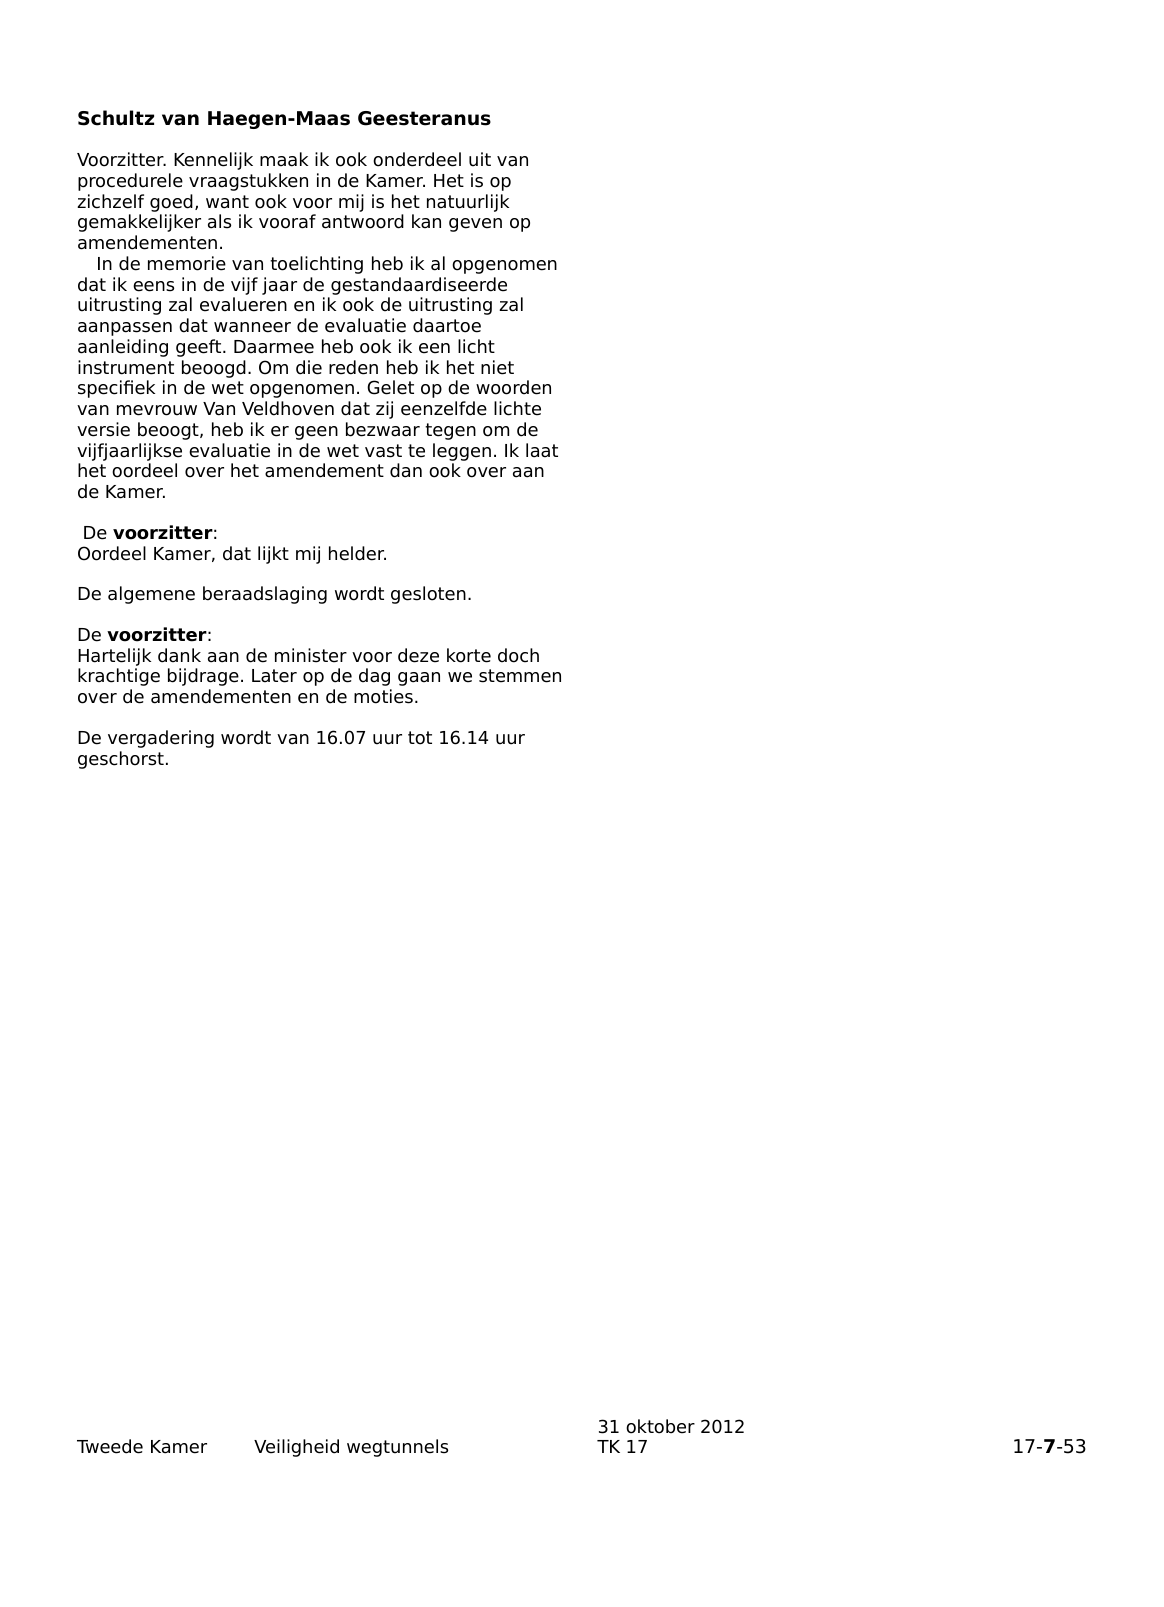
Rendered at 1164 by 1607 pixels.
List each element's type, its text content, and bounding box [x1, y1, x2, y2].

text De vergadering wordt van 16.07 uur tot 16.14 uur geschorst. [77, 728, 567, 769]
text In de memorie van toelichting heb ik al opgenomen dat ik eens in de vijf jaar de gestandaardiseerde uitrusting zal evalueren en ik ook de uitrusting zal aanpassen dat wanneer de evaluatie daartoe aanleiding geeft. Daarmee heb ook ik een licht instrument beoogd. Om die reden heb ik het niet specifiek in de wet opgenomen. Gelet op de woorden van mevrouw Van Veldhoven dat zij eenzelfde lichte versie beoogt, heb ik er geen bezwaar tegen om de vijfjaarlijkse evaluatie in de wet vast te leggen. Ik laat het oordeel over het amendement dan ook over aan de Kamer. [77, 254, 567, 503]
text De voorzitter: [77, 523, 567, 543]
text Voorzitter. Kennelijk maak ik ook onderdeel uit van procedurele vraagstukken in de Kamer. Het is op zichzelf goed, want ook voor mij is het natuurlijk gemakkelijker als ik vooraf antwoord kan geven op amendementen. [77, 150, 567, 254]
text Oordeel Kamer, dat lijkt mij helder. [77, 543, 567, 564]
text De algemene beraadslaging wordt gesloten. [77, 584, 567, 605]
text Hartelijk dank aan de minister voor deze korte doch krachtige bijdrage. Later op de dag gaan we stemmen over de amendementen en de moties. [77, 646, 567, 708]
text De voorzitter: [77, 625, 567, 646]
